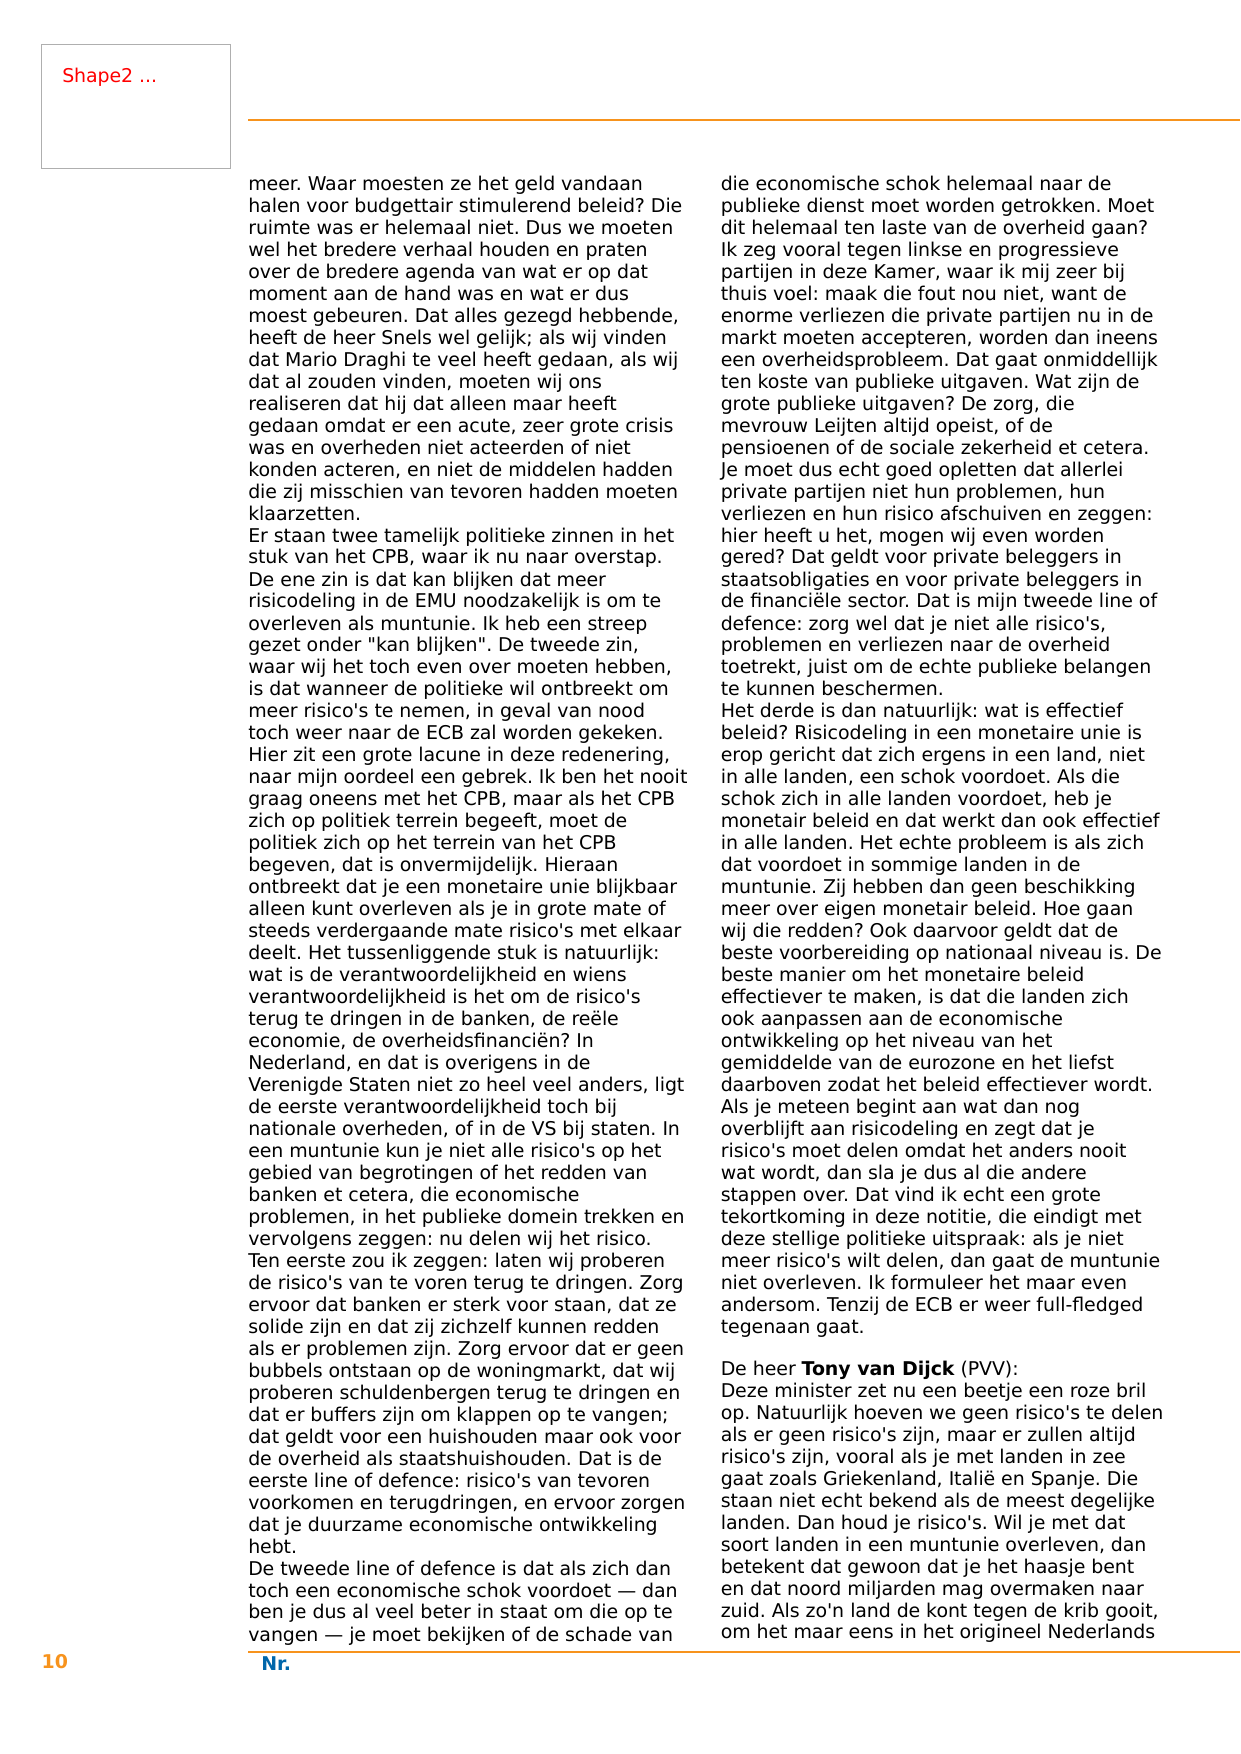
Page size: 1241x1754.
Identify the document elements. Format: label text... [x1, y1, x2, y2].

text meer. Waar moesten ze het geld vandaan halen voor budgettair stimulerend beleid? Die ruimte was er helemaal niet. Dus we moeten wel het bredere verhaal houden en praten over de bredere agenda van wat er op dat moment aan de hand was en wat er dus moest gebeuren. Dat alles gezegd hebbende, heeft de heer Snels wel gelijk; als wij vinden dat Mario Draghi te veel heeft gedaan, als wij dat al zouden vinden, moeten wij ons realiseren dat hij dat alleen maar heeft gedaan omdat er een acute, zeer grote crisis was en overheden niet acteerden of niet konden acteren, en niet de middelen hadden die zij misschien van tevoren hadden moeten klaarzetten. [248, 173, 691, 524]
text Deze minister zet nu een beetje een roze bril op. Natuurlijk hoeven we geen risico's te delen als er geen risico's zijn, maar er zullen altijd risico's zijn, vooral als je met landen in zee gaat zoals Griekenland, Italië en Spanje. Die staan niet echt bekend als de meest degelijke landen. Dan houd je risico's. Wil je met dat soort landen in een muntunie overleven, dan betekent dat gewoon dat je het haasje bent en dat noord miljarden mag overmaken naar zuid. Als zo'n land de kont tegen de krib gooit, om het maar eens in het origineel Nederlands [721, 1380, 1163, 1643]
text Er staan twee tamelijk politieke zinnen in het stuk van het CPB, waar ik nu naar overstap. De ene zin is dat kan blijken dat meer risicodeling in de EMU noodzakelijk is om te overleven als muntunie. Ik heb een streep gezet onder "kan blijken". De tweede zin, waar wij het toch even over moeten hebben, is dat wanneer de politieke wil ontbreekt om meer risico's te nemen, in geval van nood toch weer naar de ECB zal worden gekeken. Hier zit een grote lacune in deze redenering, naar mijn oordeel een gebrek. Ik ben het nooit graag oneens met het CPB, maar als het CPB zich op politiek terrein begeeft, moet de politiek zich op het terrein van het CPB begeven, dat is onvermijdelijk. Hieraan ontbreekt dat je een monetaire unie blijkbaar alleen kunt overleven als je in grote mate of steeds verdergaande mate risico's met elkaar deelt. Het tussenliggende stuk is natuurlijk: wat is de verantwoordelijkheid en wiens verantwoordelijkheid is het om de risico's terug te dringen in de banken, de reële economie, de overheidsfinanciën? In Nederland, en dat is overigens in de Verenigde Staten niet zo heel veel anders, ligt de eerste verantwoordelijkheid toch bij nationale overheden, of in de VS bij staten. In een muntunie kun je niet alle risico's op het gebied van begrotingen of het redden van banken et cetera, die economische problemen, in het publieke domein trekken en vervolgens zeggen: nu delen wij het risico. [248, 524, 691, 1250]
text Ten eerste zou ik zeggen: laten wij proberen de risico's van te voren terug te dringen. Zorg ervoor dat banken er sterk voor staan, dat ze solide zijn en dat zij zichzelf kunnen redden als er problemen zijn. Zorg ervoor dat er geen bubbels ontstaan op de woningmarkt, dat wij proberen schuldenbergen terug te dringen en dat er buffers zijn om klappen op te vangen; dat geldt voor een huishouden maar ook voor de overheid als staatshuishouden. Dat is de eerste line of defence: risico's van tevoren voorkomen en terugdringen, en ervoor zorgen dat je duurzame economische ontwikkeling hebt. [248, 1250, 691, 1557]
text De tweede line of defence is dat als zich dan toch een economische schok voordoet — dan ben je dus al veel beter in staat om die op te vangen — je moet bekijken of de schade van [248, 1557, 691, 1645]
text die economische schok helemaal naar de publieke dienst moet worden getrokken. Moet dit helemaal ten laste van de overheid gaan? Ik zeg vooral tegen linkse en progressieve partijen in deze Kamer, waar ik mij zeer bij thuis voel: maak die fout nou niet, want de enorme verliezen die private partijen nu in de markt moeten accepteren, worden dan ineens een overheidsprobleem. Dat gaat onmiddellijk ten koste van publieke uitgaven. Wat zijn de grote publieke uitgaven? De zorg, die mevrouw Leijten altijd opeist, of de pensioenen of de sociale zekerheid et cetera. Je moet dus echt goed opletten dat allerlei private partijen niet hun problemen, hun verliezen en hun risico afschuiven en zeggen: hier heeft u het, mogen wij even worden gered? Dat geldt voor private beleggers in staatsobligaties en voor private beleggers in de financiële sector. Dat is mijn tweede line of defence: zorg wel dat je niet alle risico's, problemen en verliezen naar de overheid toetrekt, juist om de echte publieke belangen te kunnen beschermen. [721, 173, 1163, 700]
text Het derde is dan natuurlijk: wat is effectief beleid? Risicodeling in een monetaire unie is erop gericht dat zich ergens in een land, niet in alle landen, een schok voordoet. Als die schok zich in alle landen voordoet, heb je monetair beleid en dat werkt dan ook effectief in alle landen. Het echte probleem is als zich dat voordoet in sommige landen in de muntunie. Zij hebben dan geen beschikking meer over eigen monetair beleid. Hoe gaan wij die redden? Ook daarvoor geldt dat de beste voorbereiding op nationaal niveau is. De beste manier om het monetaire beleid effectiever te maken, is dat die landen zich ook aanpassen aan de economische ontwikkeling op het niveau van het gemiddelde van de eurozone en het liefst daarboven zodat het beleid effectiever wordt. Als je meteen begint aan wat dan nog overblijft aan risicodeling en zegt dat je risico's moet delen omdat het anders nooit wat wordt, dan sla je dus al die andere stappen over. Dat vind ik echt een grote tekortkoming in deze notitie, die eindigt met deze stellige politieke uitspraak: als je niet meer risico's wilt delen, dan gaat de muntunie niet overleven. Ik formuleer het maar even andersom. Tenzij de ECB er weer full-fledged tegenaan gaat. [721, 700, 1163, 1338]
text De heer Tony van Dijck (PVV): [721, 1358, 1163, 1380]
